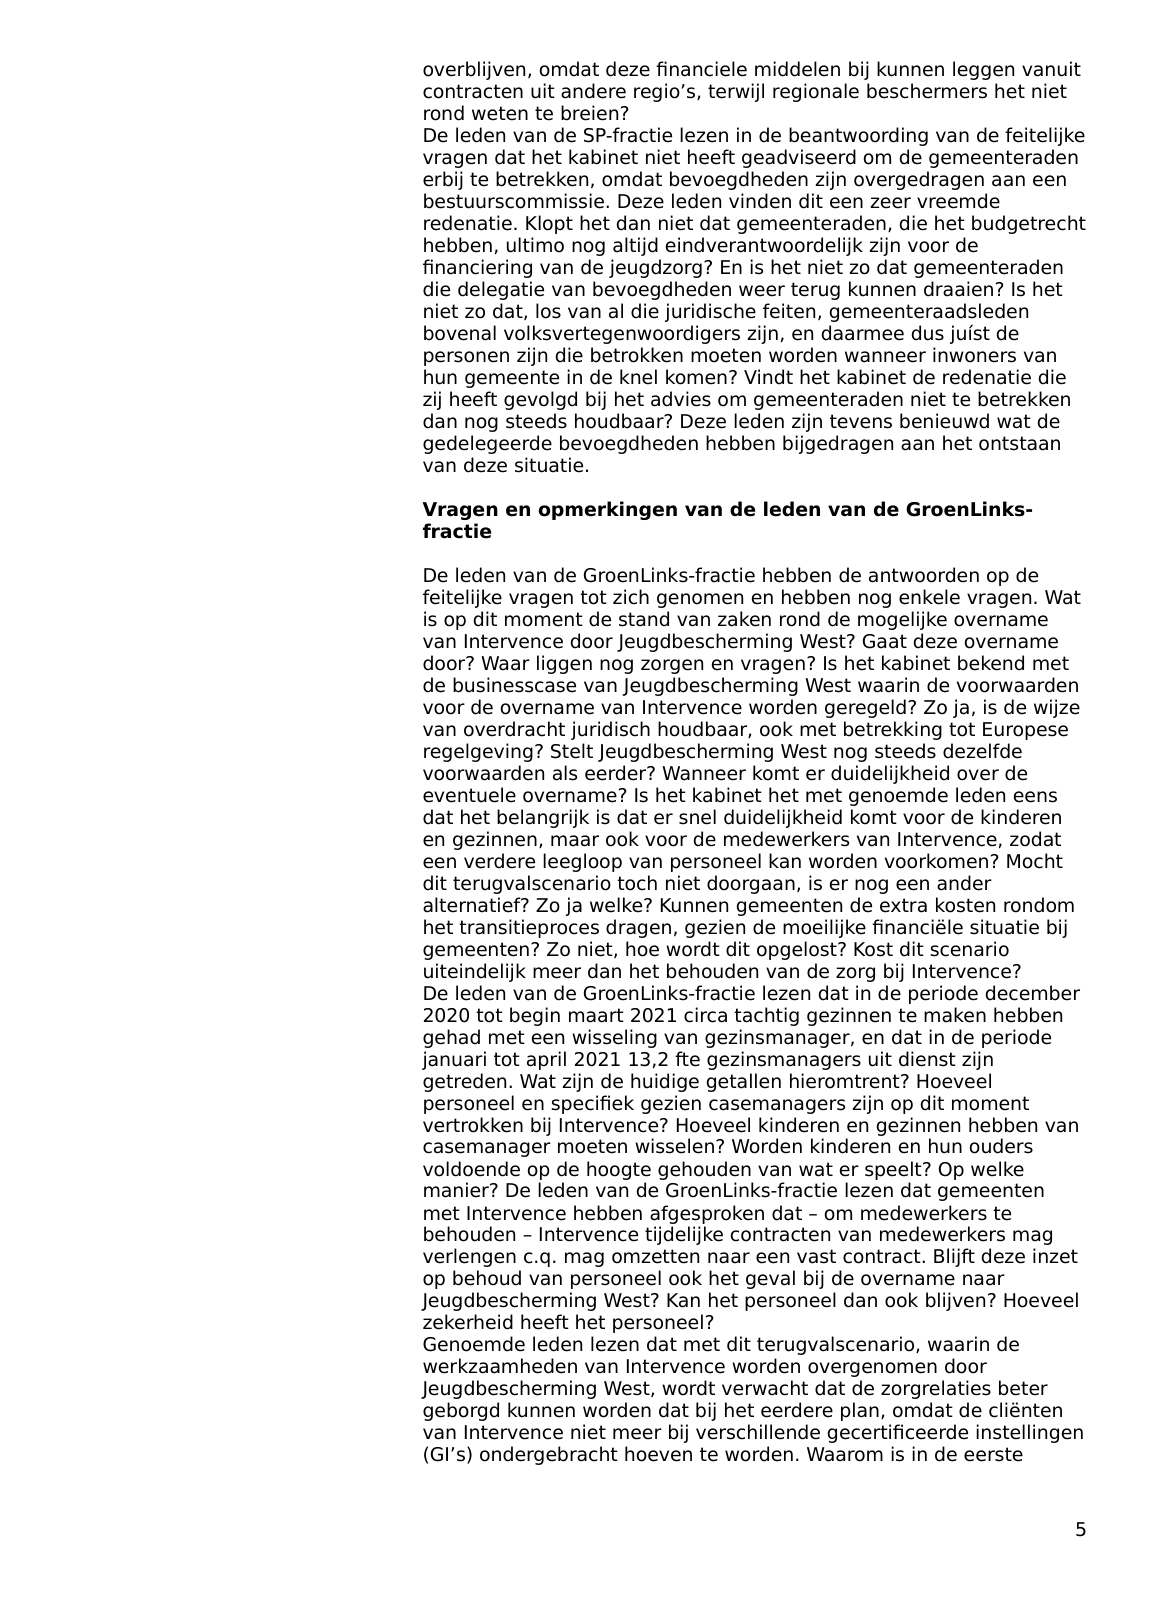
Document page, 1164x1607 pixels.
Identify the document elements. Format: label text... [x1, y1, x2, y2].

text overblijven, omdat deze financiele middelen bij kunnen leggen vanuit contracten uit andere regio’s, terwijl regionale beschermers het niet rond weten te breien? [422, 59, 1087, 125]
text De leden van de GroenLinks-fractie lezen dat in de periode december 2020 tot begin maart 2021 circa tachtig gezinnen te maken hebben gehad met een wisseling van gezinsmanager, en dat in de periode januari tot april 2021 13,2 fte gezinsmanagers uit dienst zijn getreden. Wat zijn de huidige getallen hieromtrent? Hoeveel personeel en specifiek gezien casemanagers zijn op dit moment vertrokken bij Intervence? Hoeveel kinderen en gezinnen hebben van casemanager moeten wisselen? Worden kinderen en hun ouders voldoende op de hoogte gehouden van wat er speelt? Op welke manier? De leden van de GroenLinks-fractie lezen dat gemeenten met Intervence hebben afgesproken dat – om medewerkers te behouden – Intervence tijdelijke contracten van medewerkers mag verlengen c.q. mag omzetten naar een vast contract. Blijft deze inzet op behoud van personeel ook het geval bij de overname naar Jeugdbescherming West? Kan het personeel dan ook blijven? Hoeveel zekerheid heeft het personeel? [422, 983, 1087, 1334]
text De leden van de SP-fractie lezen in de beantwoording van de feitelijke vragen dat het kabinet niet heeft geadviseerd om de gemeenteraden erbij te betrekken, omdat bevoegdheden zijn overgedragen aan een bestuurscommissie. Deze leden vinden dit een zeer vreemde redenatie. Klopt het dan niet dat gemeenteraden, die het budgetrecht hebben, ultimo nog altijd eindverantwoordelijk zijn voor de financiering van de jeugdzorg? En is het niet zo dat gemeenteraden die delegatie van bevoegdheden weer terug kunnen draaien? Is het niet zo dat, los van al die juridische feiten, gemeenteraadsleden bovenal volksvertegenwoordigers zijn, en daarmee dus juíst de personen zijn die betrokken moeten worden wanneer inwoners van hun gemeente in de knel komen? Vindt het kabinet de redenatie die zij heeft gevolgd bij het advies om gemeenteraden niet te betrekken dan nog steeds houdbaar? Deze leden zijn tevens benieuwd wat de gedelegeerde bevoegdheden hebben bijgedragen aan het ontstaan van deze situatie. [422, 125, 1087, 477]
subtitle Vragen en opmerkingen van de leden van de GroenLinks-fractie [422, 499, 1087, 543]
text Genoemde leden lezen dat met dit terugvalscenario, waarin de werkzaamheden van Intervence worden overgenomen door Jeugdbescherming West, wordt verwacht dat de zorgrelaties beter geborgd kunnen worden dat bij het eerdere plan, omdat de cliënten van Intervence niet meer bij verschillende gecertificeerde instellingen (GI’s) ondergebracht hoeven te worden. Waarom is in de eerste [422, 1334, 1087, 1466]
text De leden van de GroenLinks-fractie hebben de antwoorden op de feitelijke vragen tot zich genomen en hebben nog enkele vragen. Wat is op dit moment de stand van zaken rond de mogelijke overname van Intervence door Jeugdbescherming West? Gaat deze overname door? Waar liggen nog zorgen en vragen? Is het kabinet bekend met de businesscase van Jeugdbescherming West waarin de voorwaarden voor de overname van Intervence worden geregeld? Zo ja, is de wijze van overdracht juridisch houdbaar, ook met betrekking tot Europese regelgeving? Stelt Jeugdbescherming West nog steeds dezelfde voorwaarden als eerder? Wanneer komt er duidelijkheid over de eventuele overname? Is het kabinet het met genoemde leden eens dat het belangrijk is dat er snel duidelijkheid komt voor de kinderen en gezinnen, maar ook voor de medewerkers van Intervence, zodat een verdere leegloop van personeel kan worden voorkomen? Mocht dit terugvalscenario toch niet doorgaan, is er nog een ander alternatief? Zo ja welke? Kunnen gemeenten de extra kosten rondom het transitieproces dragen, gezien de moeilijke financiële situatie bij gemeenten? Zo niet, hoe wordt dit opgelost? Kost dit scenario uiteindelijk meer dan het behouden van de zorg bij Intervence? [422, 565, 1087, 983]
